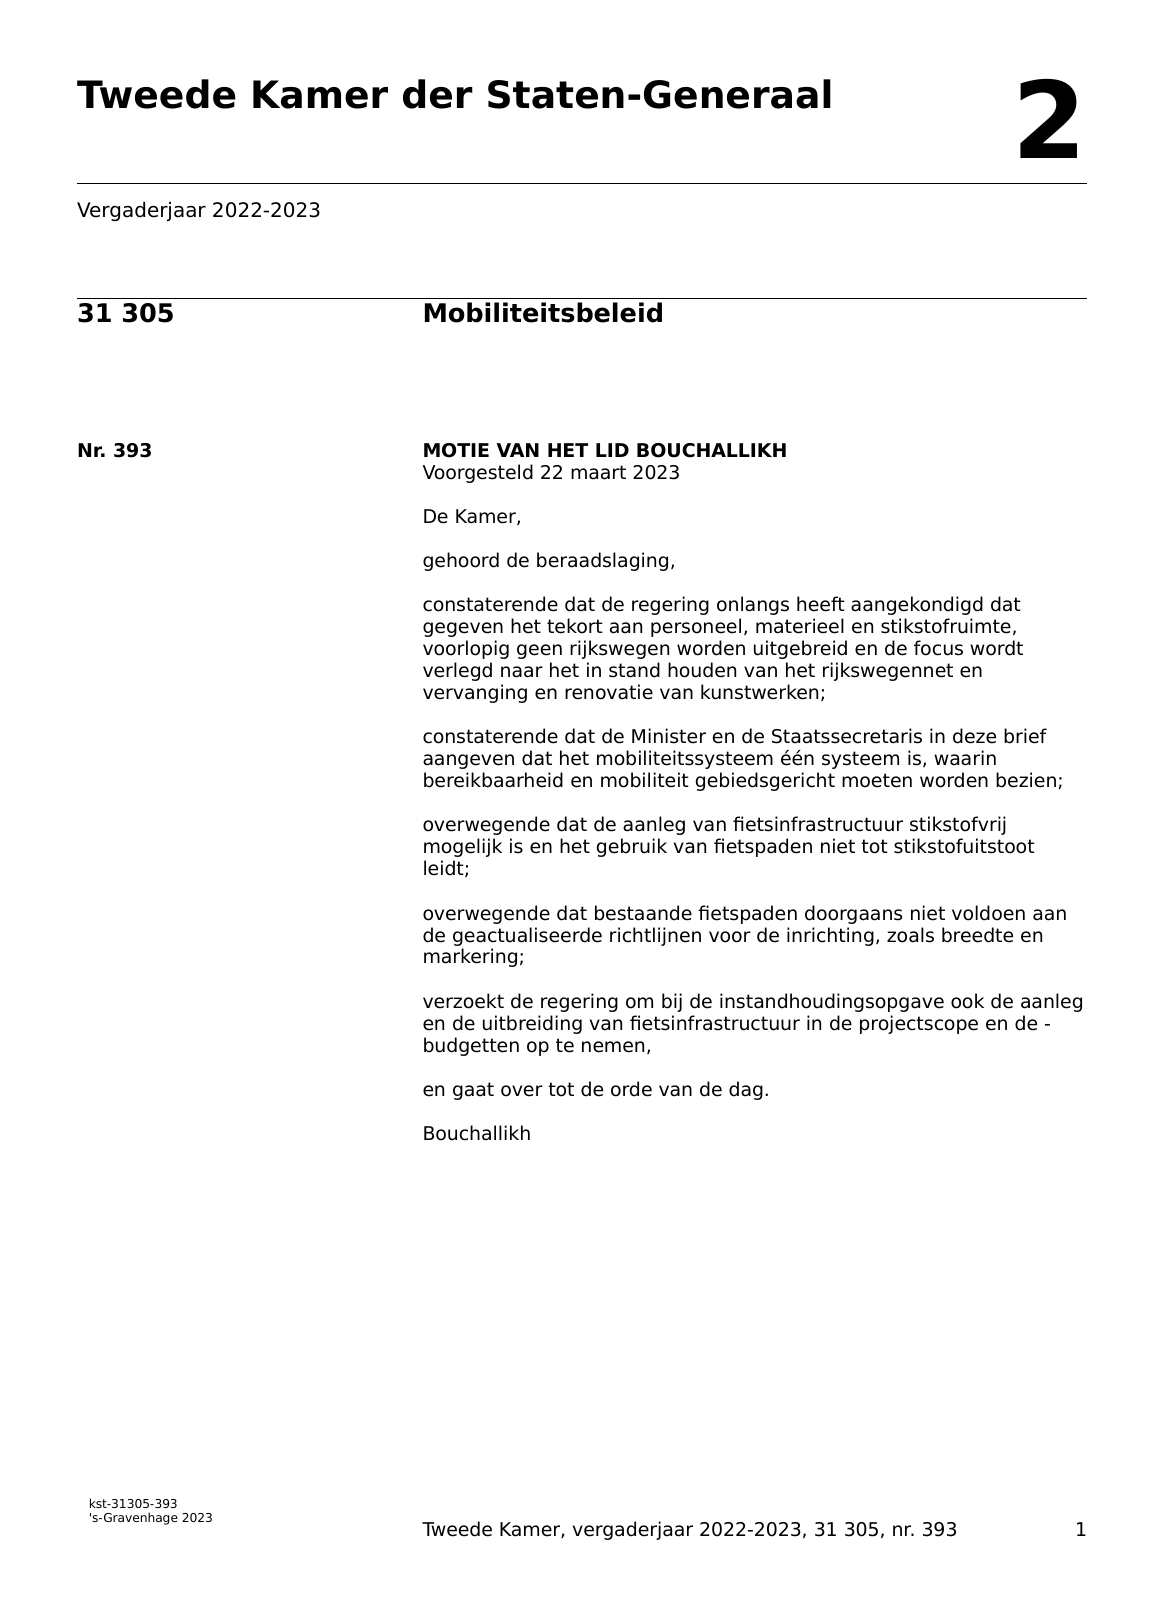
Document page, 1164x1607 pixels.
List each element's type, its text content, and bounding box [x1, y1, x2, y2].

text 's-Gravenhage 2023 [88, 1511, 323, 1525]
text overwegende dat de aanleg van fietsinfrastructuur stikstofvrij mogelijk is en het gebruik van fietspaden niet tot stikstofuitstoot leidt; [422, 814, 1087, 880]
subtitle 31 305 Mobiliteitsbeleid [77, 299, 1087, 329]
text kst-31305-393 [88, 1497, 323, 1511]
subtitle Nr. 393 MOTIE VAN HET LID BOUCHALLIKH [77, 440, 1087, 462]
table_cell Vergaderjaar 2022-2023 [77, 184, 1087, 298]
text Bouchallikh [422, 1123, 1087, 1145]
table_header 2 [886, 59, 1087, 183]
text constaterende dat de Minister en de Staatssecretaris in deze brief aangeven dat het mobiliteitssysteem één systeem is, waarin bereikbaarheid en mobiliteit gebiedsgericht moeten worden bezien; [422, 726, 1087, 792]
text en gaat over tot de orde van de dag. [422, 1079, 1087, 1101]
text De Kamer, [422, 506, 1087, 528]
text constaterende dat de regering onlangs heeft aangekondigd dat gegeven het tekort aan personeel, materieel en stikstofruimte, voorlopig geen rijkswegen worden uitgebreid en de focus wordt verlegd naar het in stand houden van het rijkswegennet en vervanging en renovatie van kunstwerken; [422, 594, 1087, 704]
text Voorgesteld 22 maart 2023 [422, 462, 1087, 484]
text overwegende dat bestaande fietspaden doorgaans niet voldoen aan de geactualiseerde richtlijnen voor de inrichting, zoals breedte en markering; [422, 902, 1087, 968]
text gehoord de beraadslaging, [422, 550, 1087, 572]
text verzoekt de regering om bij de instandhoudingsopgave ook de aanleg en de uitbreiding van fietsinfrastructuur in de projectscope en de -budgetten op te nemen, [422, 991, 1087, 1057]
table_header Tweede Kamer der Staten-Generaal [77, 59, 886, 183]
